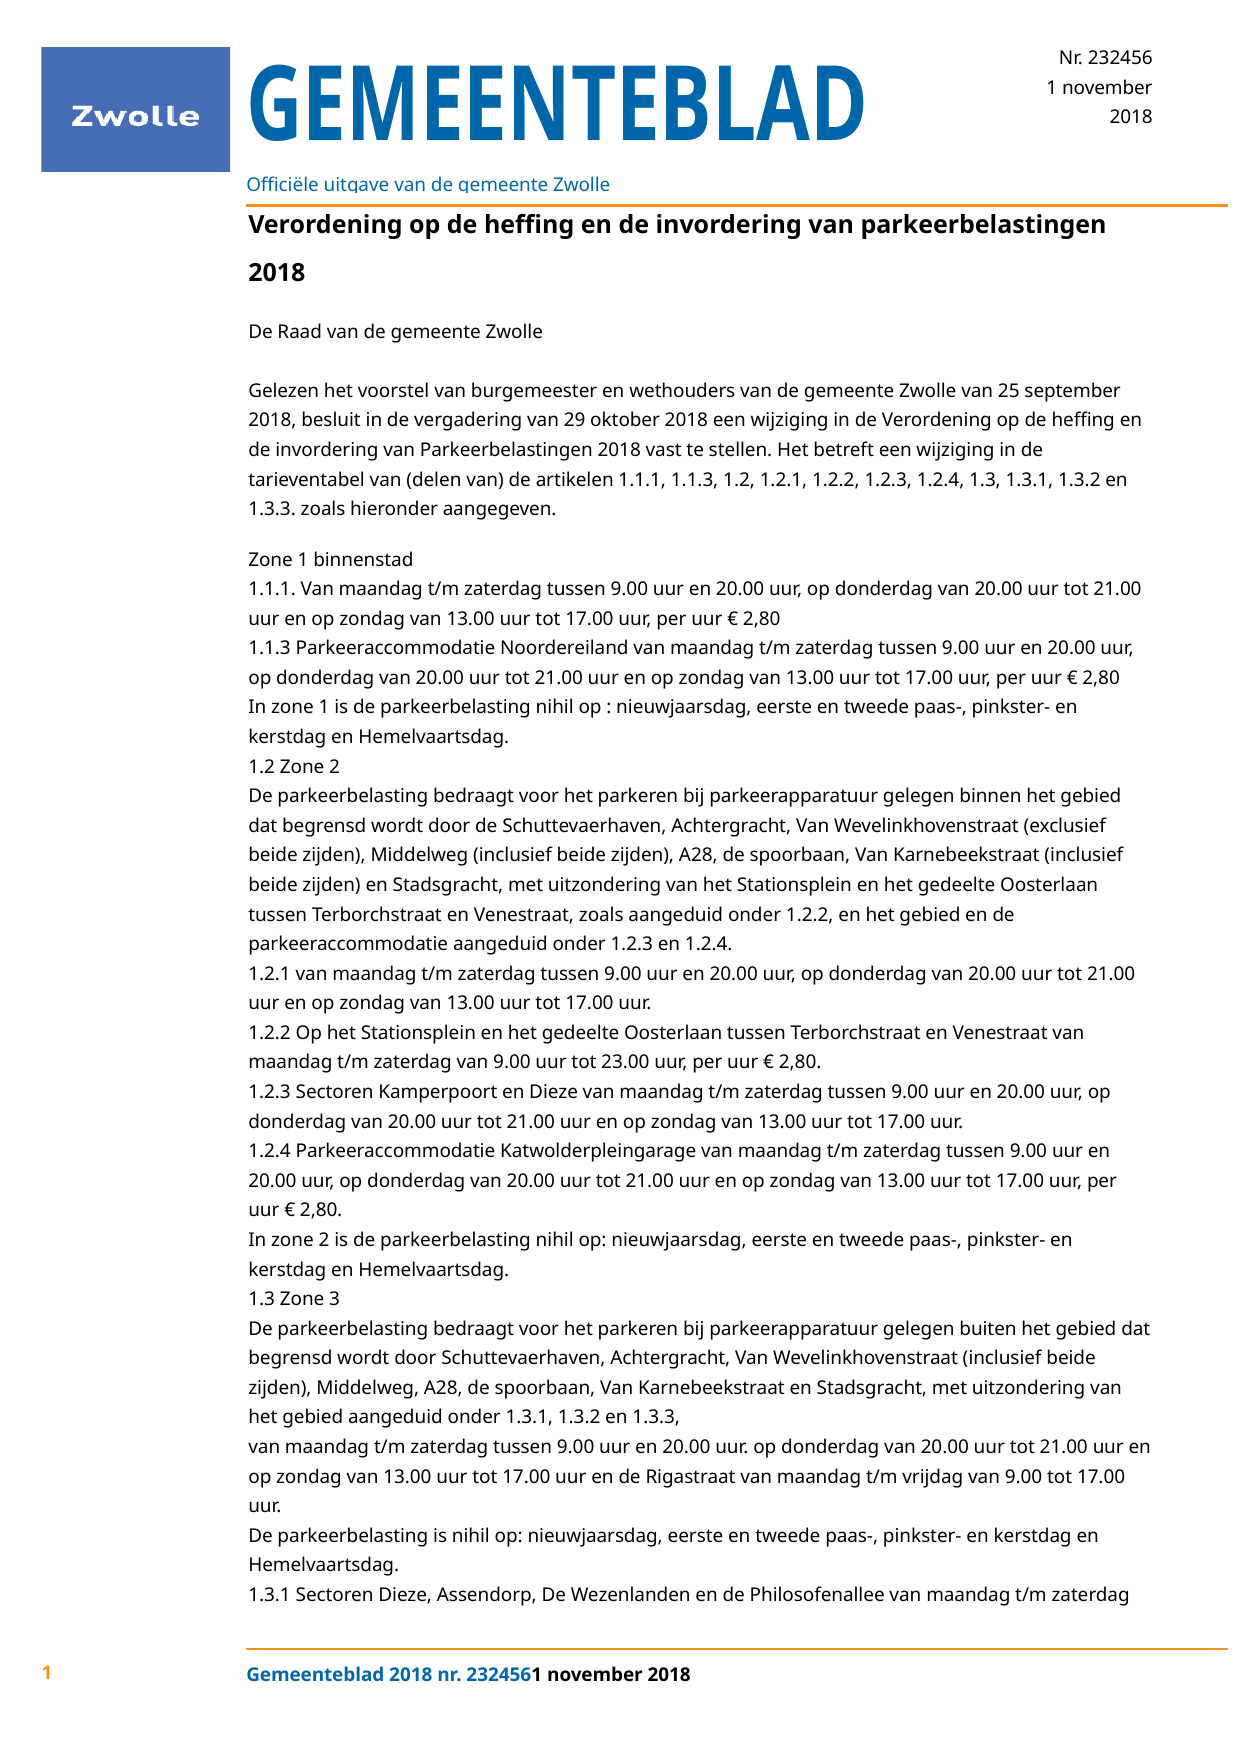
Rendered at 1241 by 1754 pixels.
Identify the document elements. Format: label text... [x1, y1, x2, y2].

text 1.2.4 Parkeeraccommodatie Katwolderpleingarage van maandag t/m zaterdag tussen 9.00 uur en 20.00 uur, op donderdag van 20.00 uur tot 21.00 uur en op zondag van 13.00 uur tot 17.00 uur, per uur € 2,80. [248, 1137, 1152, 1222]
text Verordening op de heffing en de invordering van parkeerbelastingen 2018 [248, 207, 1152, 288]
text 1.2.1 van maandag t/m zaterdag tussen 9.00 uur en 20.00 uur, op donderdag van 20.00 uur tot 21.00 uur en op zondag van 13.00 uur tot 17.00 uur. [248, 960, 1152, 1015]
text 1.2.3 Sectoren Kamperpoort en Dieze van maandag t/m zaterdag tussen 9.00 uur en 20.00 uur, op donderdag van 20.00 uur tot 21.00 uur en op zondag van 13.00 uur tot 17.00 uur. [248, 1078, 1152, 1133]
text 1.1.3 Parkeeraccommodatie Noordereiland van maandag t/m zaterdag tussen 9.00 uur en 20.00 uur, op donderdag van 20.00 uur tot 21.00 uur en op zondag van 13.00 uur tot 17.00 uur, per uur € 2,80 [248, 634, 1152, 690]
text 1.1.1. Van maandag t/m zaterdag tussen 9.00 uur en 20.00 uur, op donderdag van 20.00 uur tot 21.00 uur en op zondag van 13.00 uur tot 17.00 uur, per uur € 2,80 [248, 575, 1152, 631]
text Zone 1 binnenstad [248, 546, 1152, 571]
picture [41, 47, 231, 172]
text 1.3.1 Sectoren Dieze, Assendorp, De Wezenlanden en de Philosofenallee van maandag t/m zaterdag [248, 1581, 1152, 1607]
text De Raad van de gemeente Zwolle [248, 318, 1152, 344]
text De parkeerbelasting bedraagt voor het parkeren bij parkeerapparatuur gelegen binnen het gebied dat begrensd wordt door de Schuttevaerhaven, Achtergracht, Van Wevelinkhovenstraat (exclusief beide zijden), Middelweg (inclusief beide zijden), A28, de spoorbaan, Van Karnebeekstraat (inclusief beide zijden) en Stadsgracht, met uitzondering van het Stationsplein en het gedeelte Oosterlaan tussen Terborchstraat en Venestraat, zoals aangeduid onder 1.2.2, en het gebied en de parkeeraccommodatie aangeduid onder 1.2.3 en 1.2.4. [248, 782, 1152, 956]
text 1.3 Zone 3 [248, 1285, 1152, 1311]
text De parkeerbelasting bedraagt voor het parkeren bij parkeerapparatuur gelegen buiten het gebied dat begrensd wordt door Schuttevaerhaven, Achtergracht, Van Wevelinkhovenstraat (inclusief beide zijden), Middelweg, A28, de spoorbaan, Van Karnebeekstraat en Stadsgracht, met uitzondering van het gebied aangeduid onder 1.3.1, 1.3.2 en 1.3.3, [248, 1315, 1152, 1429]
text van maandag t/m zaterdag tussen 9.00 uur en 20.00 uur. op donderdag van 20.00 uur tot 21.00 uur en op zondag van 13.00 uur tot 17.00 uur en de Rigastraat van maandag t/m vrijdag van 9.00 tot 17.00 uur. [248, 1433, 1152, 1518]
text Gelezen het voorstel van burgemeester en wethouders van de gemeente Zwolle van 25 september 2018, besluit in de vergadering van 29 oktober 2018 een wijziging in de Verordening op de heffing en de invordering van Parkeerbelastingen 2018 vast te stellen. Het betreft een wijziging in de tarieventabel van (delen van) de artikelen 1.1.1, 1.1.3, 1.2, 1.2.1, 1.2.2, 1.2.3, 1.2.4, 1.3, 1.3.1, 1.3.2 en 1.3.3. zoals hieronder aangegeven. [248, 377, 1152, 521]
text In zone 1 is de parkeerbelasting nihil op : nieuwjaarsdag, eerste en tweede paas-, pinkster- en kerstdag en Hemelvaartsdag. [248, 694, 1152, 749]
text In zone 2 is de parkeerbelasting nihil op: nieuwjaarsdag, eerste en tweede paas-, pinkster- en kerstdag en Hemelvaartsdag. [248, 1226, 1152, 1281]
text 1.2 Zone 2 [248, 753, 1152, 778]
text 1.2.2 Op het Stationsplein en het gedeelte Oosterlaan tussen Terborchstraat en Venestraat van maandag t/m zaterdag van 9.00 uur tot 23.00 uur, per uur € 2,80. [248, 1019, 1152, 1074]
text De parkeerbelasting is nihil op: nieuwjaarsdag, eerste en tweede paas-, pinkster- en kerstdag en Hemelvaartsdag. [248, 1522, 1152, 1577]
